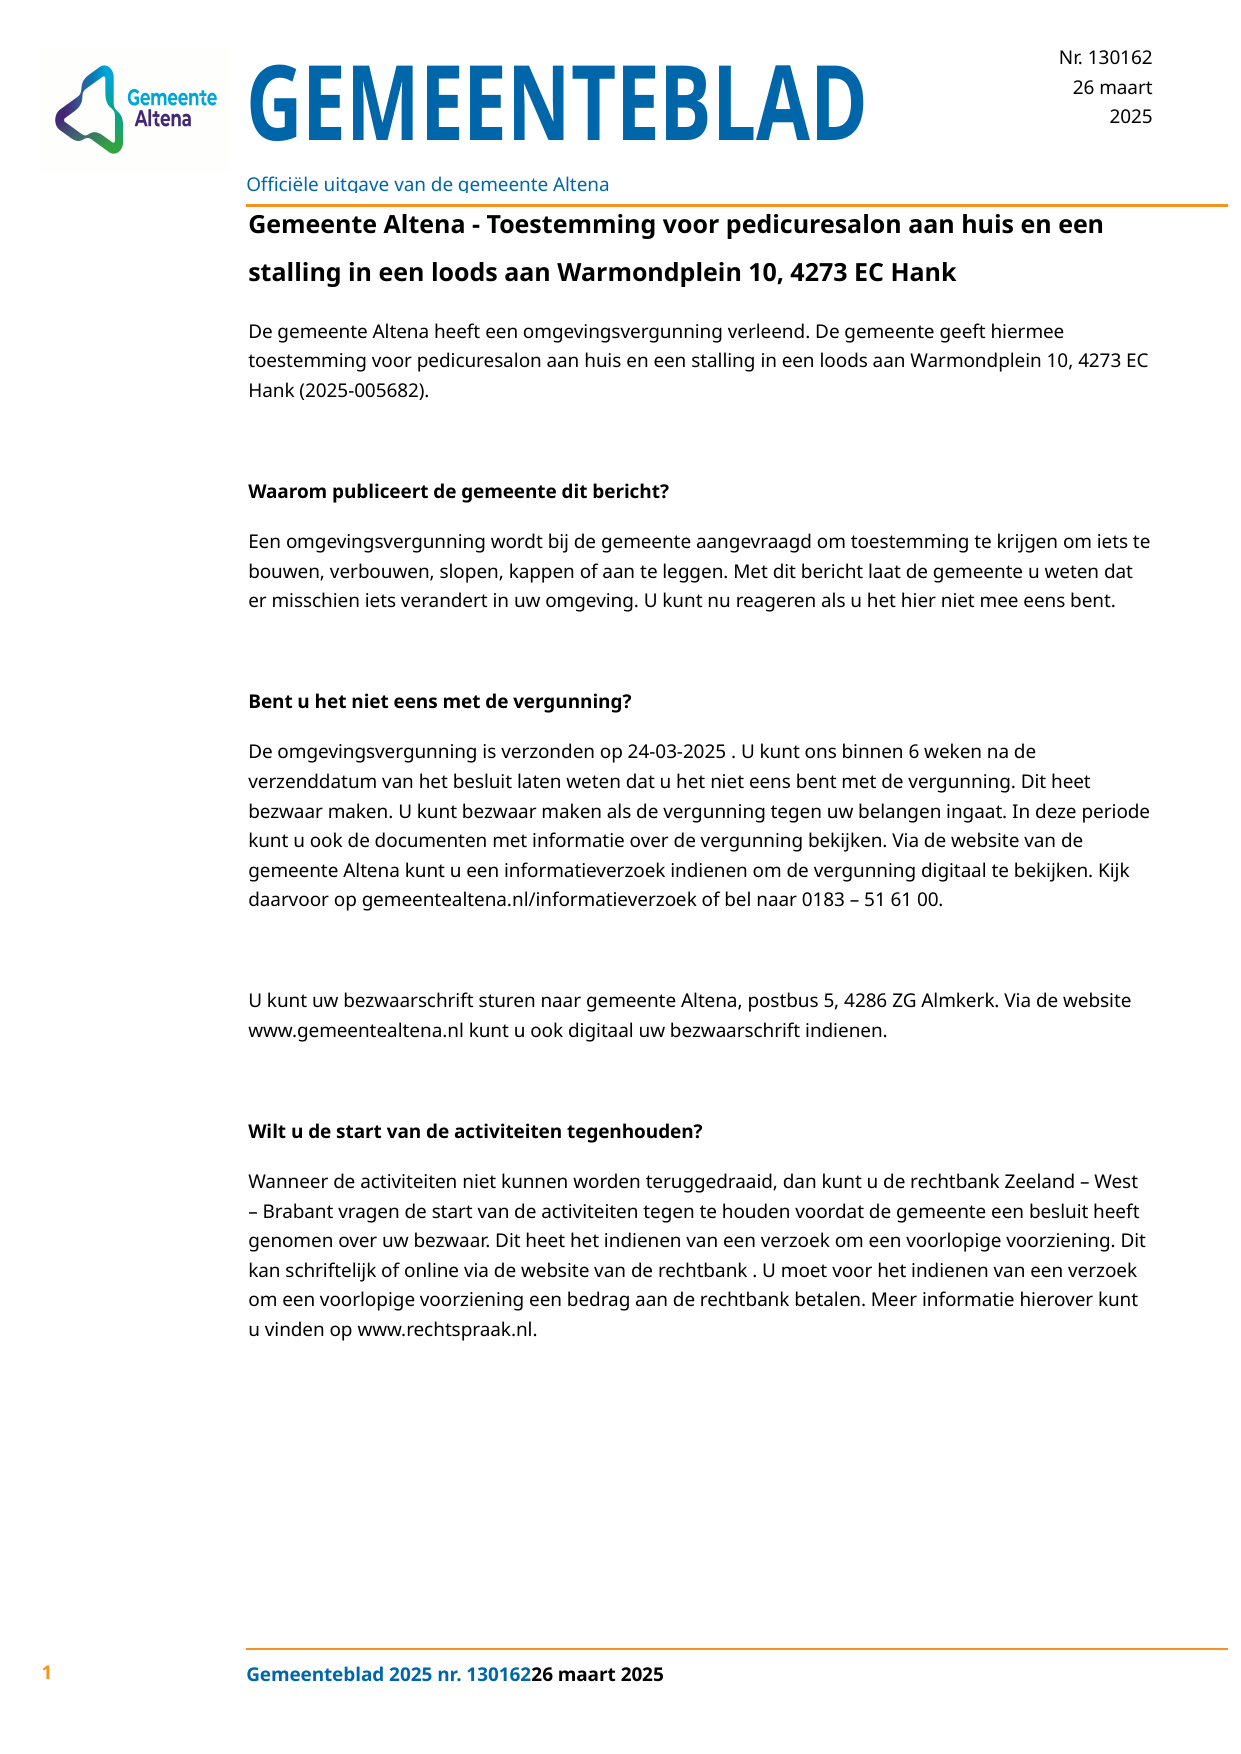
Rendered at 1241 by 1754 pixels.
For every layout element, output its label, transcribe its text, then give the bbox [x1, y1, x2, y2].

text Waarom publiceert de gemeente dit bericht? [248, 478, 1152, 504]
text Bent u het niet eens met de vergunning? [248, 688, 1152, 714]
text U kunt uw bezwaarschrift sturen naar gemeente Altena, postbus 5, 4286 ZG Almkerk. Via de website www.gemeentealtena.nl kunt u ook digitaal uw bezwaarschrift indienen. [248, 987, 1152, 1043]
picture [41, 47, 231, 172]
text Wanneer de activiteiten niet kunnen worden teruggedraaid, dan kunt u de rechtbank Zeeland – West – Brabant vragen de start van de activiteiten tegen te houden voordat de gemeente een besluit heeft genomen over uw bezwaar. Dit heet het indienen van een verzoek om een voorlopige voorziening. Dit kan schriftelijk of online via de website van de rechtbank . U moet voor het indienen van een verzoek om een voorlopige voorziening een bedrag aan de rechtbank betalen. Meer informatie hierover kunt u vinden op www.rechtspraak.nl. [248, 1168, 1152, 1342]
text Wilt u de start van de activiteiten tegenhouden? [248, 1118, 1152, 1144]
text De gemeente Altena heeft een omgevingsvergunning verleend. De gemeente geeft hiermee toestemming voor pedicuresalon aan huis en een stalling in een loods aan Warmondplein 10, 4273 EC Hank (2025-005682). [248, 318, 1152, 403]
text Een omgevingsvergunning wordt bij de gemeente aangevraagd om toestemming te krijgen om iets te bouwen, verbouwen, slopen, kappen of aan te leggen. Met dit bericht laat de gemeente u weten dat er misschien iets verandert in uw omgeving. U kunt nu reageren als u het hier niet mee eens bent. [248, 528, 1152, 613]
text Gemeente Altena - Toestemming voor pedicuresalon aan huis en een stalling in een loods aan Warmondplein 10, 4273 EC Hank [248, 207, 1152, 288]
text De omgevingsvergunning is verzonden op 24-03-2025 . U kunt ons binnen 6 weken na de verzenddatum van het besluit laten weten dat u het niet eens bent met de vergunning. Dit heet bezwaar maken. U kunt bezwaar maken als de vergunning tegen uw belangen ingaat. In deze periode kunt u ook de documenten met informatie over de vergunning bekijken. Via de website van de gemeente Altena kunt u een informatieverzoek indienen om de vergunning digitaal te bekijken. Kijk daarvoor op gemeentealtena.nl/informatieverzoek of bel naar 0183 – 51 61 00. [248, 739, 1152, 912]
